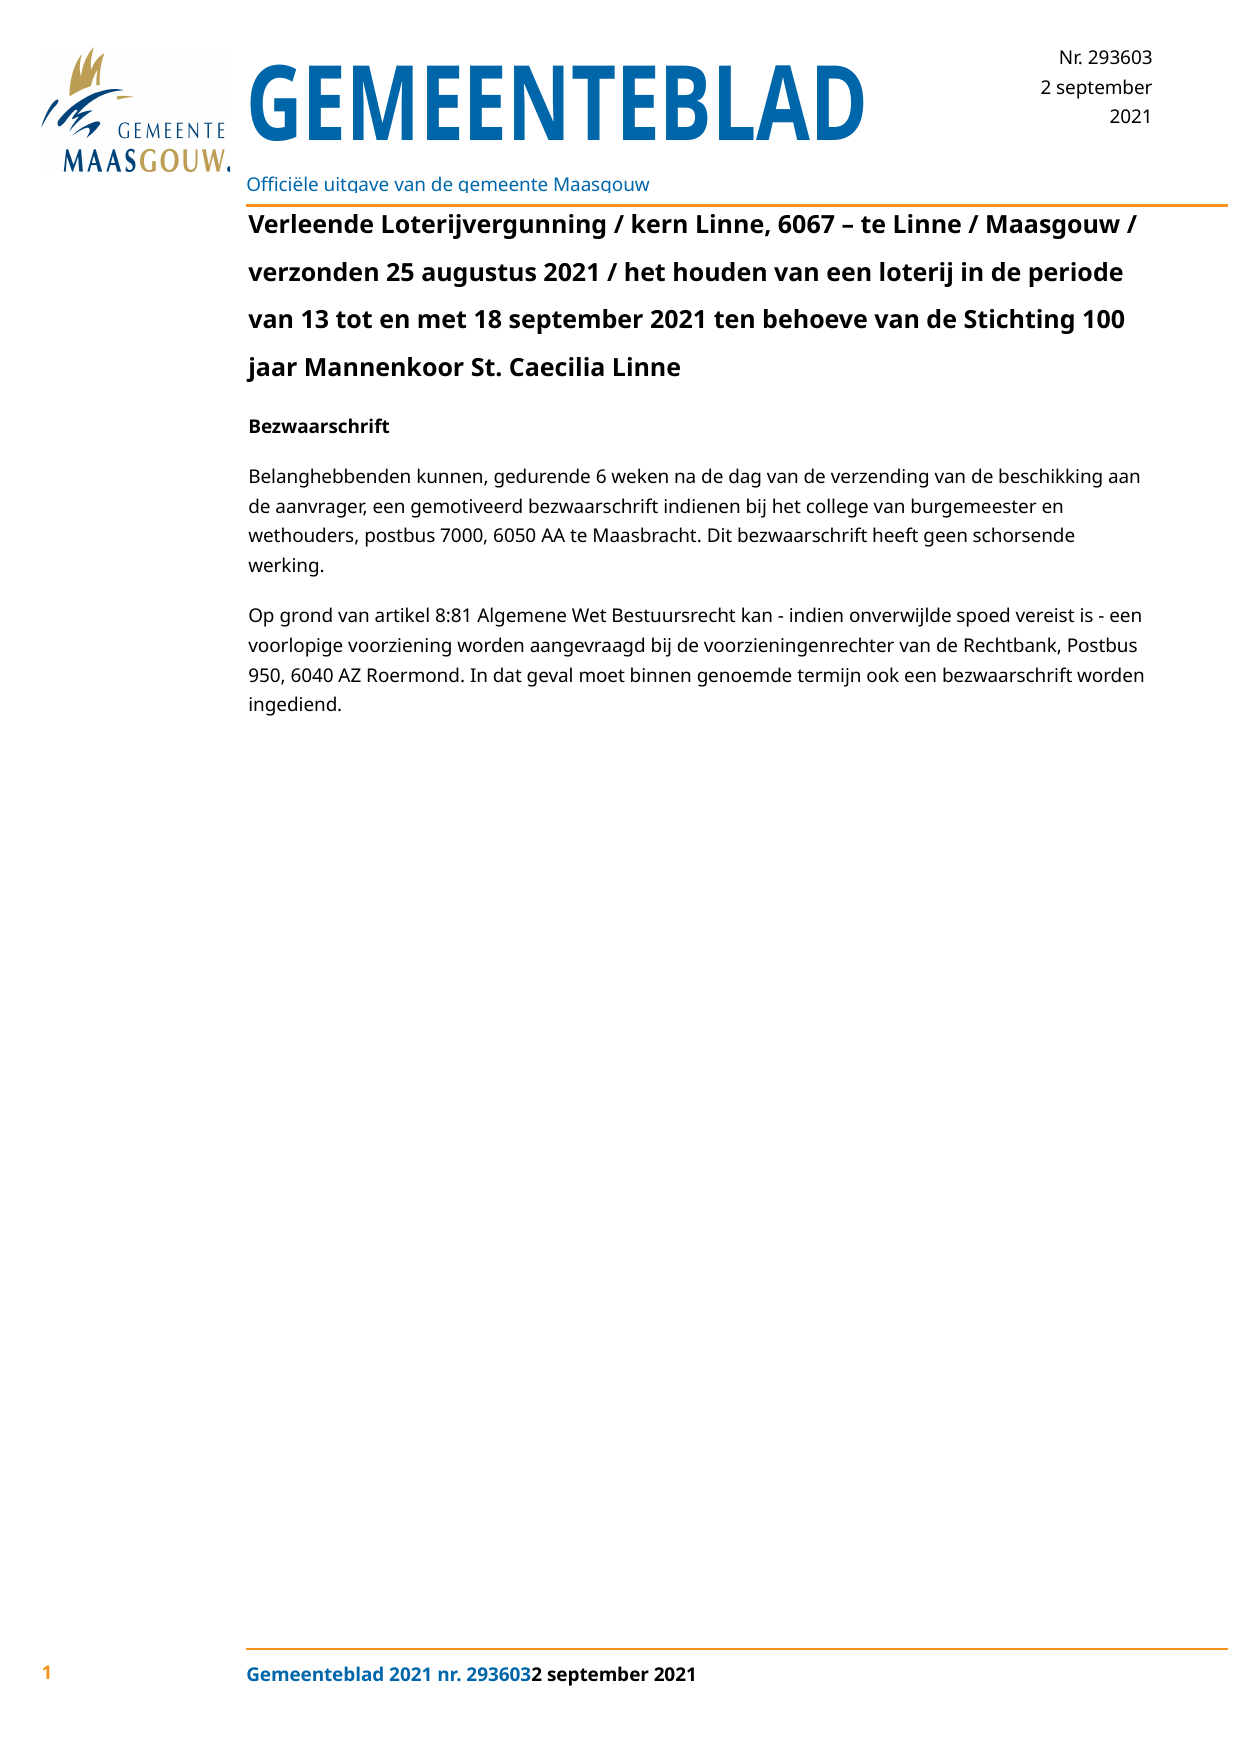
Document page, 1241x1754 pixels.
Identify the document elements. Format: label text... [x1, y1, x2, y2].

text Op grond van artikel 8:81 Algemene Wet Bestuursrecht kan - indien onverwijlde spoed vereist is - een voorlopige voorziening worden aangevraagd bij de voorzieningenrechter van de Rechtbank, Postbus 950, 6040 AZ Roermond. In dat geval moet binnen genoemde termijn ook een bezwaarschrift worden ingediend. [248, 603, 1152, 717]
picture [41, 47, 231, 172]
text Bezwaarschrift [248, 413, 1152, 439]
text Verleende Loterijvergunning / kern Linne, 6067 – te Linne / Maasgouw / verzonden 25 augustus 2021 / het houden van een loterij in de periode van 13 tot en met 18 september 2021 ten behoeve van de Stichting 100 jaar Mannenkoor St. Caecilia Linne [248, 207, 1152, 384]
text Belanghebbenden kunnen, gedurende 6 weken na de dag van de verzending van de beschikking aan de aanvrager, een gemotiveerd bezwaarschrift indienen bij het college van burgemeester en wethouders, postbus 7000, 6050 AA te Maasbracht. Dit bezwaarschrift heeft geen schorsende werking. [248, 463, 1152, 578]
